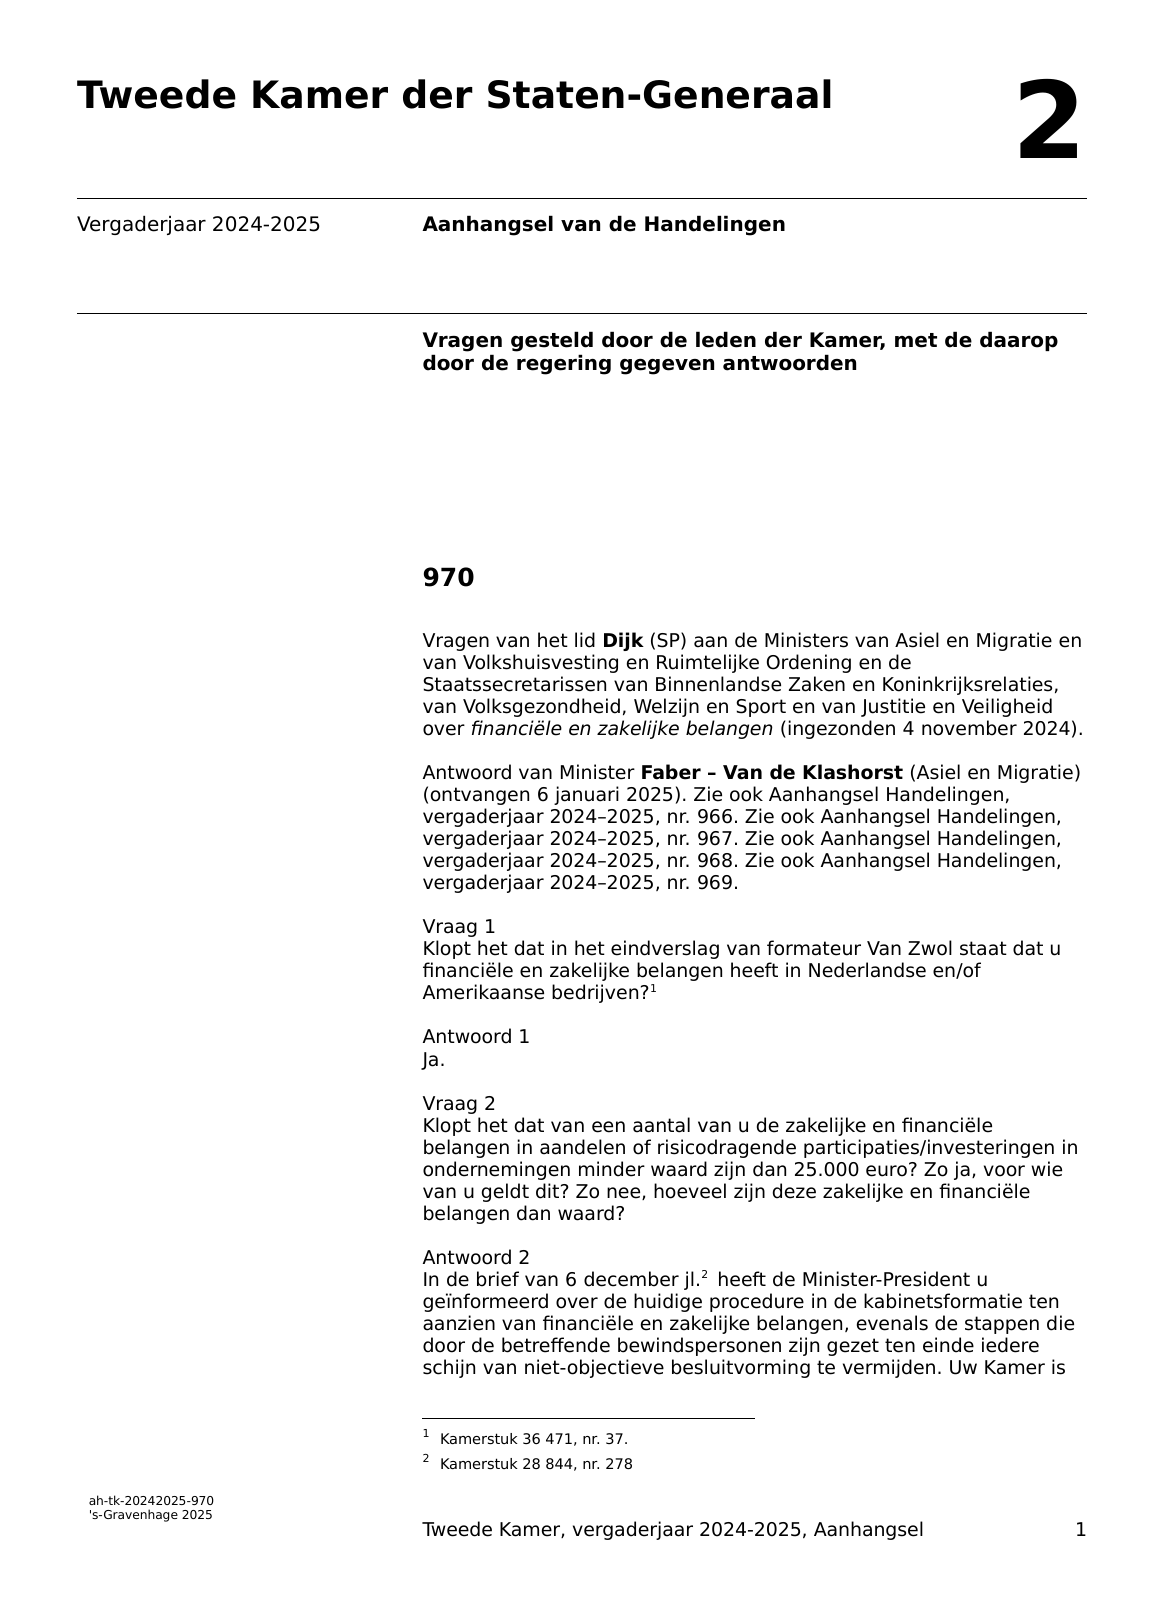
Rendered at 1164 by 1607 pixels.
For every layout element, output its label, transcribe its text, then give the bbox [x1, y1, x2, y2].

text Ja. [422, 1048, 1087, 1070]
text 's-Gravenhage 2025 [88, 1508, 323, 1522]
text In de brief van 6 december jl. heeft de Minister-President u geïnformeerd over de huidige procedure in de kabinetsformatie ten aanzien van financiële en zakelijke belangen, evenals de stappen die door de betreffende bewindspersonen zijn gezet ten einde iedere schijn van niet-objectieve besluitvorming te vermijden. Uw Kamer is [422, 1269, 1087, 1378]
table_cell [77, 314, 422, 375]
table_cell Vergaderjaar 2024-2025 [77, 199, 422, 313]
text Vraag 2 [422, 1093, 1087, 1114]
text Kamerstuk 36 471, nr. 37. [422, 1427, 1087, 1449]
text Klopt het dat van een aantal van u de zakelijke en financiële belangen in aandelen of risicodragende participaties/investeringen in ondernemingen minder waard zijn dan 25.000 euro? Zo ja, voor wie van u geldt dit? Zo nee, hoeveel zijn deze zakelijke en financiële belangen dan waard? [422, 1114, 1087, 1224]
text Vragen van het lid Dijk (SP) aan de Ministers van Asiel en Migratie en van Volkshuisvesting en Ruimtelijke Ordening en de Staatssecretarissen van Binnenlandse Zaken en Koninkrijksrelaties, van Volksgezondheid, Welzijn en Sport en van Justitie en Veiligheid over financiële en zakelijke belangen (ingezonden 4 november 2024). [422, 630, 1087, 740]
text Kamerstuk 28 844, nr. 278 [422, 1452, 1087, 1474]
text ah-tk-20242025-970 [88, 1494, 323, 1508]
text Antwoord van Minister Faber – Van de Klashorst (Asiel en Migratie) (ontvangen 6 januari 2025). Zie ook Aanhangsel Handelingen, vergaderjaar 2024–2025, nr. 966. Zie ook Aanhangsel Handelingen, vergaderjaar 2024–2025, nr. 967. Zie ook Aanhangsel Handelingen, vergaderjaar 2024–2025, nr. 968. Zie ook Aanhangsel Handelingen, vergaderjaar 2024–2025, nr. 969. [422, 762, 1087, 894]
text Klopt het dat in het eindverslag van formateur Van Zwol staat dat u financiële en zakelijke belangen heeft in Nederlandse en/of Amerikaanse bedrijven? [422, 938, 1087, 1004]
text Antwoord 1 [422, 1026, 1087, 1048]
text 970 [422, 563, 1087, 592]
table_cell Aanhangsel van de Handelingen [422, 199, 1087, 313]
table_header Tweede Kamer der Staten-Generaal [77, 59, 886, 198]
text Vraag 1 [422, 916, 1087, 938]
text Antwoord 2 [422, 1247, 1087, 1269]
table_header 2 [886, 59, 1087, 198]
table_cell Vragen gesteld door de leden der Kamer, met de daarop door de regering gegeven antwoorden [422, 314, 1087, 375]
